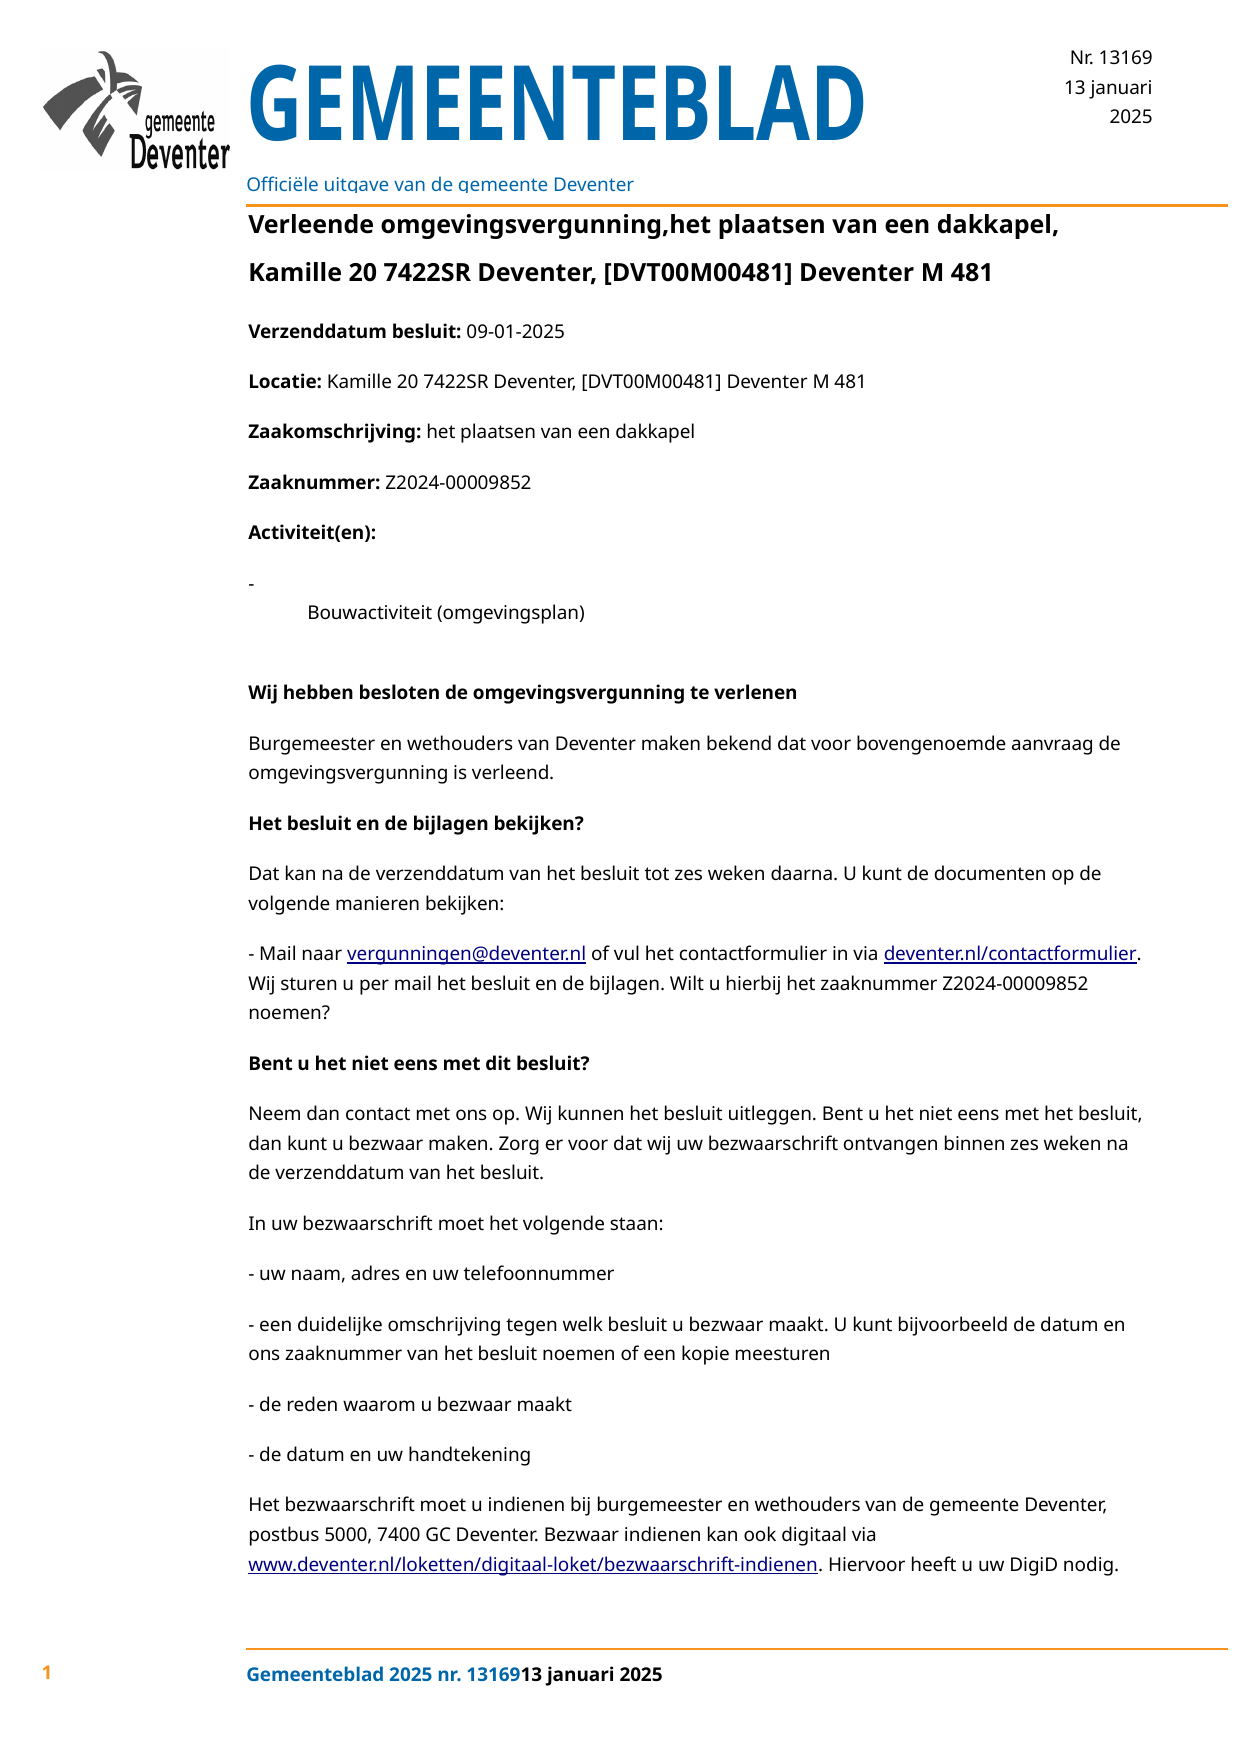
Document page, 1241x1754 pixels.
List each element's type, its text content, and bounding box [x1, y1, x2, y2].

text Burgemeester en wethouders van Deventer maken bekend dat voor bovengenoemde aanvraag de omgevingsvergunning is verleend. [248, 730, 1152, 785]
text Neem dan contact met ons op. Wij kunnen het besluit uitleggen. Bent u het niet eens met het besluit, dan kunt u bezwaar maken. Zorg er voor dat wij uw bezwaarschrift ontvangen binnen zes weken na de verzenddatum van het besluit. [248, 1100, 1152, 1185]
text Locatie: Kamille 20 7422SR Deventer, [DVT00M00481] Deventer M 481 [248, 368, 1152, 394]
list Bouwactiviteit (omgevingsplan) [248, 599, 1152, 625]
text Dat kan na de verzenddatum van het besluit tot zes weken daarna. U kunt de documenten op de volgende manieren bekijken: [248, 860, 1152, 916]
text - een duidelijke omschrijving tegen welk besluit u bezwaar maakt. U kunt bijvoorbeeld de datum en ons zaaknummer van het besluit noemen of een kopie meesturen [248, 1311, 1152, 1366]
text - de reden waarom u bezwaar maakt [248, 1391, 1152, 1417]
text Verzenddatum besluit: 09-01-2025 [248, 318, 1152, 344]
text Het bezwaarschrift moet u indienen bij burgemeester en wethouders van de gemeente Deventer, postbus 5000, 7400 GC Deventer. Bezwaar indienen kan ook digitaal via www.deventer.nl/loketten/digitaal-loket/bezwaarschrift-indienen. Hiervoor heeft u uw DigiD nodig. [248, 1492, 1152, 1577]
text - uw naam, adres en uw telefoonnummer [248, 1260, 1152, 1286]
text Bent u het niet eens met dit besluit? [248, 1050, 1152, 1076]
text Wij hebben besloten de omgevingsvergunning te verlenen [248, 679, 1152, 705]
text Activiteit(en): [248, 519, 1152, 545]
text - de datum en uw handtekening [248, 1441, 1152, 1467]
picture [41, 47, 231, 172]
text Zaaknummer: Z2024-00009852 [248, 469, 1152, 495]
text Verleende omgevingsvergunning,het plaatsen van een dakkapel, Kamille 20 7422SR Deventer, [DVT00M00481] Deventer M 481 [248, 207, 1152, 288]
text Zaakomschrijving: het plaatsen van een dakkapel [248, 419, 1152, 444]
text - Mail naar vergunningen@deventer.nl of vul het contactformulier in via deventer.nl/contactformulier. Wij sturen u per mail het besluit en de bijlagen. Wilt u hierbij het zaaknummer Z2024-00009852 noemen? [248, 940, 1152, 1025]
text Het besluit en de bijlagen bekijken? [248, 810, 1152, 836]
text In uw bezwaarschrift moet het volgende staan: [248, 1210, 1152, 1236]
